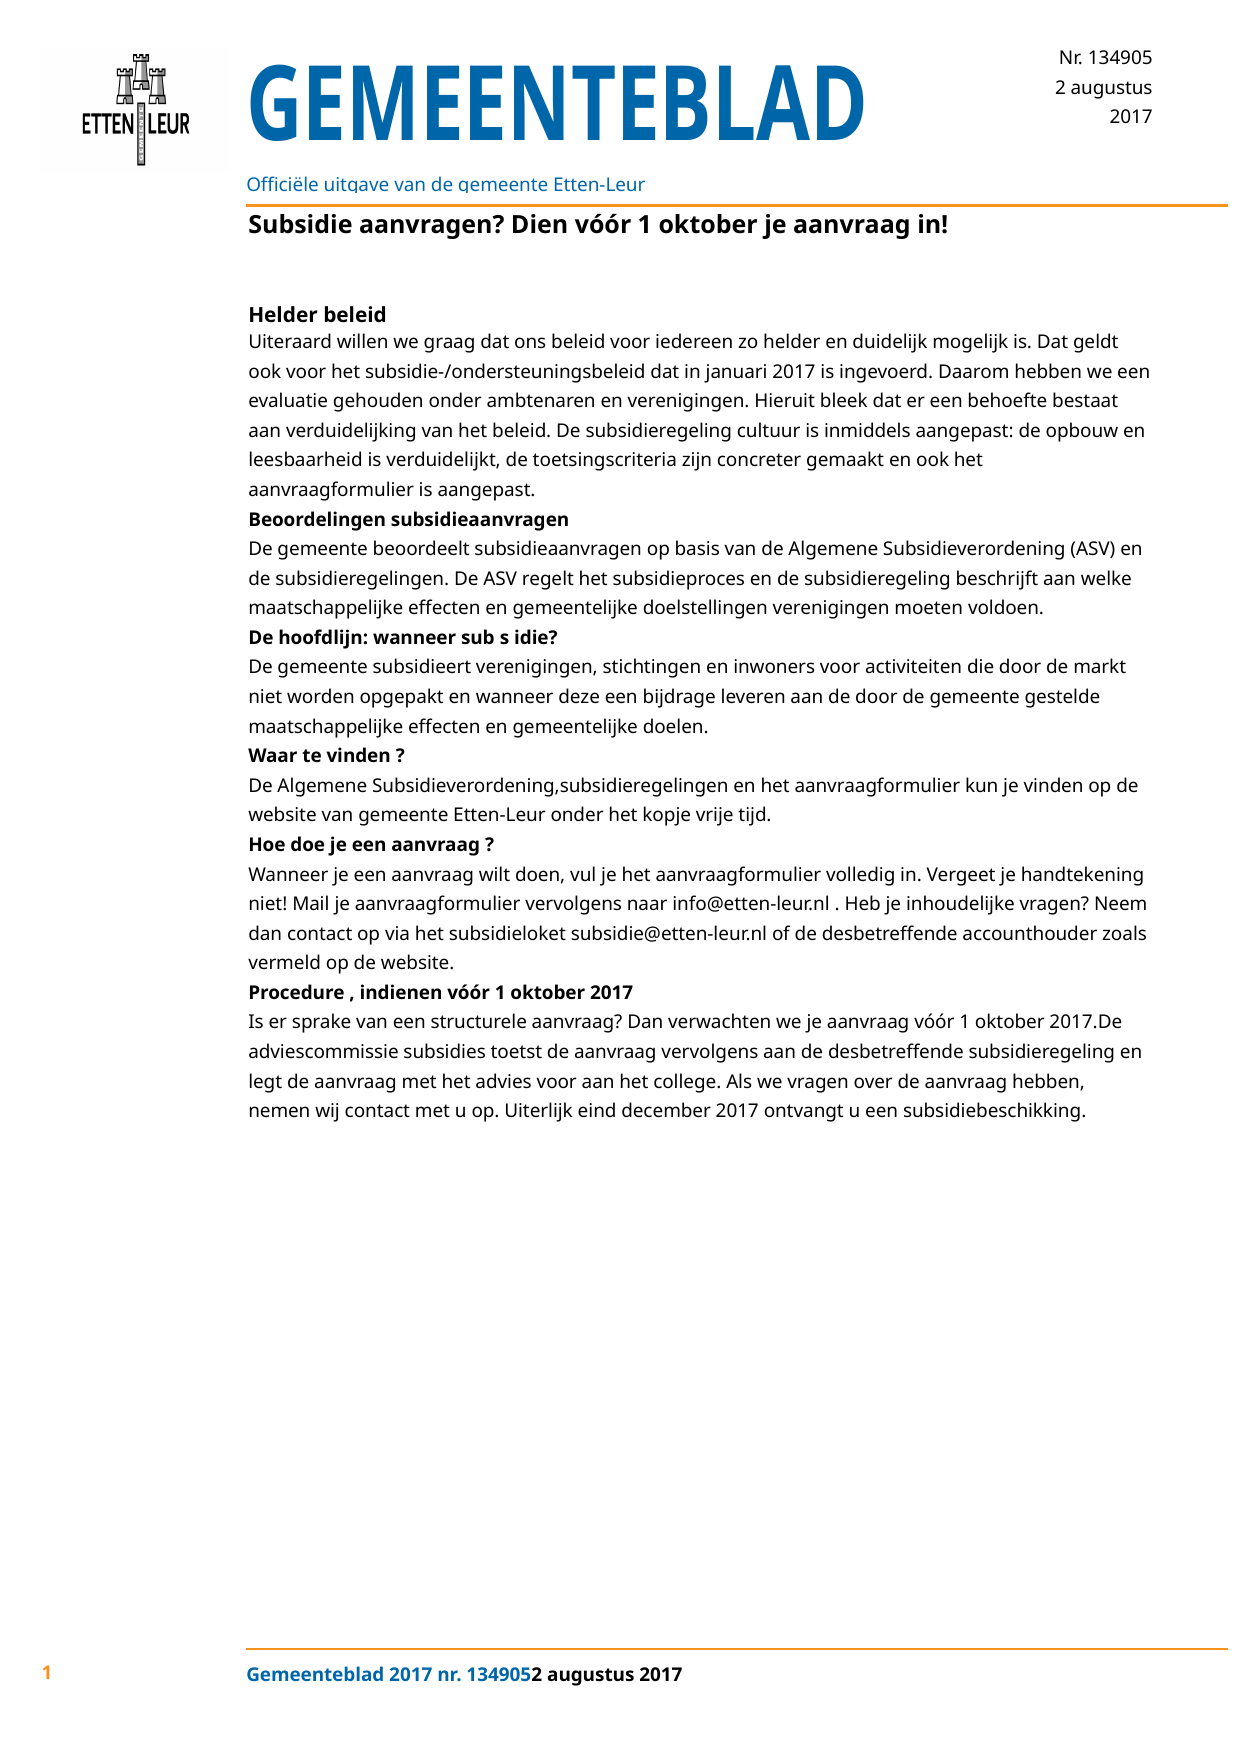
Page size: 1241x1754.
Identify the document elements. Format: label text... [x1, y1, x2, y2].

text Uiteraard willen we graag dat ons beleid voor iedereen zo helder en duidelijk mogelijk is. Dat geldt ook voor het subsidie-/ondersteuningsbeleid dat in januari 2017 is ingevoerd. Daarom hebben we een evaluatie gehouden onder ambtenaren en verenigingen. Hieruit bleek dat er een behoefte bestaat aan verduidelijking van het beleid. De subsidieregeling cultuur is inmiddels aangepast: de opbouw en leesbaarheid is verduidelijkt, de toetsingscriteria zijn concreter gemaakt en ook het aanvraagformulier is aangepast. [248, 328, 1152, 502]
text Is er sprake van een structurele aanvraag? Dan verwachten we je aanvraag vóór 1 oktober 2017.De adviescommissie subsidies toetst de aanvraag vervolgens aan de desbetreffende subsidieregeling en legt de aanvraag met het advies voor aan het college. Als we vragen over de aanvraag hebben, nemen wij contact met u op. Uiterlijk eind december 2017 ontvangt u een subsidiebeschikking. [248, 1009, 1152, 1123]
text Hoe doe je een aanvraag ? [248, 831, 1152, 857]
text Waar te vinden ? [248, 742, 1152, 768]
text Subsidie aanvragen? Dien vóór 1 oktober je aanvraag in! [248, 207, 1152, 241]
picture [41, 47, 231, 172]
text Wanneer je een aanvraag wilt doen, vul je het aanvraagformulier volledig in. Vergeet je handtekening niet! Mail je aanvraagformulier vervolgens naar info@etten-leur.nl . Heb je inhoudelijke vragen? Neem dan contact op via het subsidieloket subsidie@etten-leur.nl of de desbetreffende accounthouder zoals vermeld op de website. [248, 861, 1152, 975]
text Beoordelingen subsidieaanvragen [248, 506, 1152, 532]
text De gemeente beoordeelt subsidieaanvragen op basis van de Algemene Subsidieverordening (ASV) en de subsidieregelingen. De ASV regelt het subsidieproces en de subsidieregeling beschrijft aan welke maatschappelijke effecten en gemeentelijke doelstellingen verenigingen moeten voldoen. [248, 535, 1152, 620]
text De gemeente subsidieert verenigingen, stichtingen en inwoners voor activiteiten die door de markt niet worden opgepakt en wanneer deze een bijdrage leveren aan de door de gemeente gestelde maatschappelijke effecten en gemeentelijke doelen. [248, 654, 1152, 739]
text De hoofdlijn: wanneer sub s idie? [248, 624, 1152, 650]
text Helder beleid [248, 300, 1152, 328]
text De Algemene Subsidieverordening,subsidieregelingen en het aanvraagformulier kun je vinden op de website van gemeente Etten-Leur onder het kopje vrije tijd. [248, 772, 1152, 827]
text Procedure , indienen vóór 1 oktober 2017 [248, 979, 1152, 1005]
